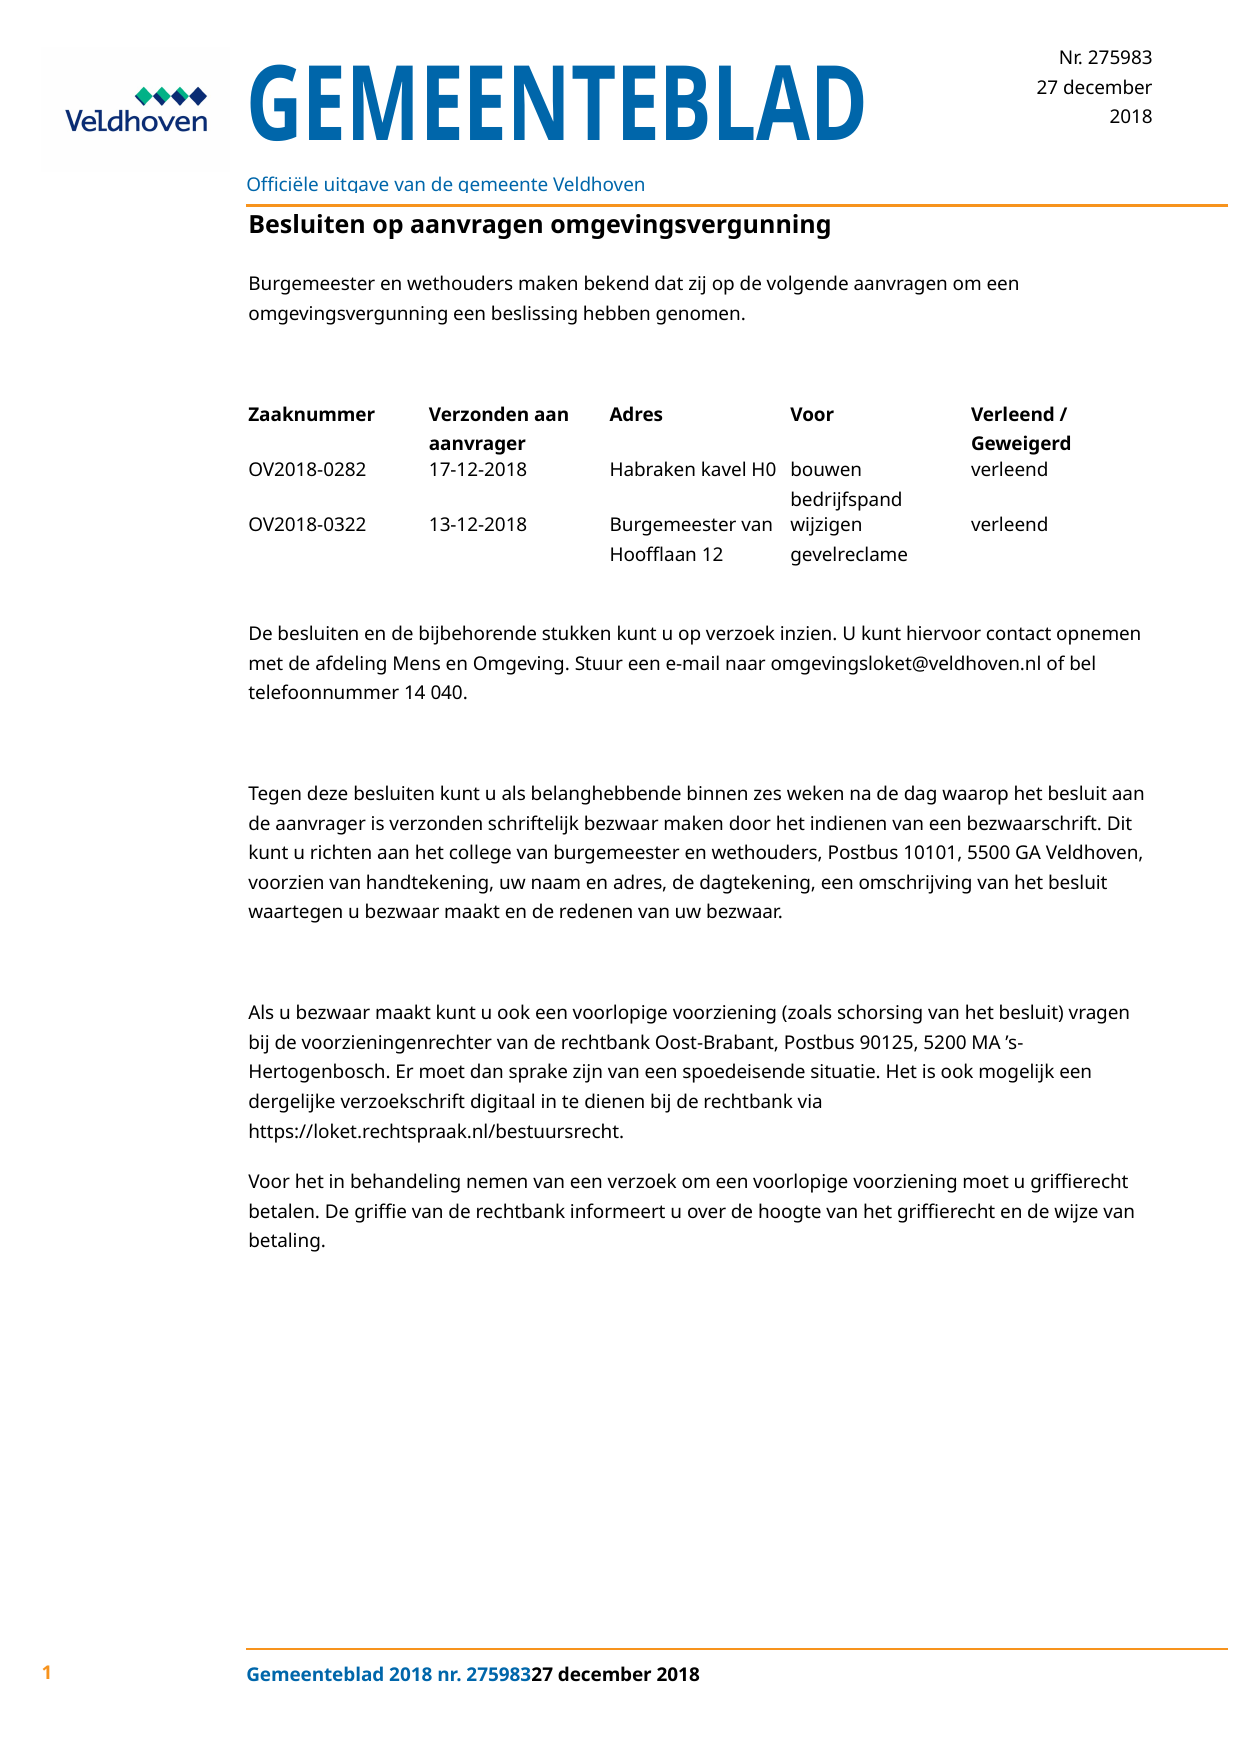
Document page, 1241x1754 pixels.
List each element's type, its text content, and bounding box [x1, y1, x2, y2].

table_header Adres [609, 401, 790, 456]
table_cell OV2018-0282 [248, 456, 429, 511]
table_cell wijzigen gevelreclame [790, 511, 971, 567]
table_cell OV2018-0322 [248, 511, 429, 567]
table_cell Habraken kavel H0 [609, 456, 790, 511]
text Burgemeester en wethouders maken bekend dat zij op de volgende aanvragen om een omgevingsvergunning een beslissing hebben genomen. [248, 270, 1152, 326]
table_cell bouwen bedrijfspand [790, 456, 971, 511]
text Als u bezwaar maakt kunt u ook een voorlopige voorziening (zoals schorsing van het besluit) vragen bij de voorzieningenrechter van de rechtbank Oost-Brabant, Postbus 90125, 5200 MA ’s-Hertogenbosch. Er moet dan sprake zijn van een spoedeisende situatie. Het is ook mogelijk een dergelijke verzoekschrift digitaal in te dienen bij de rechtbank via https://loket.rechtspraak.nl/bestuursrecht. [248, 999, 1152, 1144]
text Voor het in behandeling nemen van een verzoek om een voorlopige voorziening moet u griffierecht betalen. De griffie van de rechtbank informeert u over de hoogte van het griffierecht en de wijze van betaling. [248, 1168, 1152, 1253]
text De besluiten en de bijbehorende stukken kunt u op verzoek inzien. U kunt hiervoor contact opnemen met de afdeling Mens en Omgeving. Stuur een e-mail naar omgevingsloket@veldhoven.nl of bel telefoonnummer 14 040. [248, 620, 1152, 705]
text Tegen deze besluiten kunt u als belanghebbende binnen zes weken na de dag waarop het besluit aan de aanvrager is verzonden schriftelijk bezwaar maken door het indienen van een bezwaarschrift. Dit kunt u richten aan het college van burgemeester en wethouders, Postbus 10101, 5500 GA Veldhoven, voorzien van handtekening, uw naam en adres, de dagtekening, een omschrijving van het besluit waartegen u bezwaar maakt en de redenen van uw bezwaar. [248, 780, 1152, 924]
table_header Voor [790, 401, 971, 456]
table_cell verleend [971, 456, 1152, 511]
table_cell verleend [971, 511, 1152, 567]
table_header Zaaknummer [248, 401, 429, 456]
text Besluiten op aanvragen omgevingsvergunning [248, 207, 1152, 241]
table_header Verleend / Geweigerd [971, 401, 1152, 456]
table_header Verzonden aan aanvrager [429, 401, 609, 456]
table_cell 13-12-2018 [429, 511, 609, 567]
table_cell Burgemeester van Hoofflaan 12 [609, 511, 790, 567]
picture [41, 47, 231, 172]
table_cell 17-12-2018 [429, 456, 609, 511]
